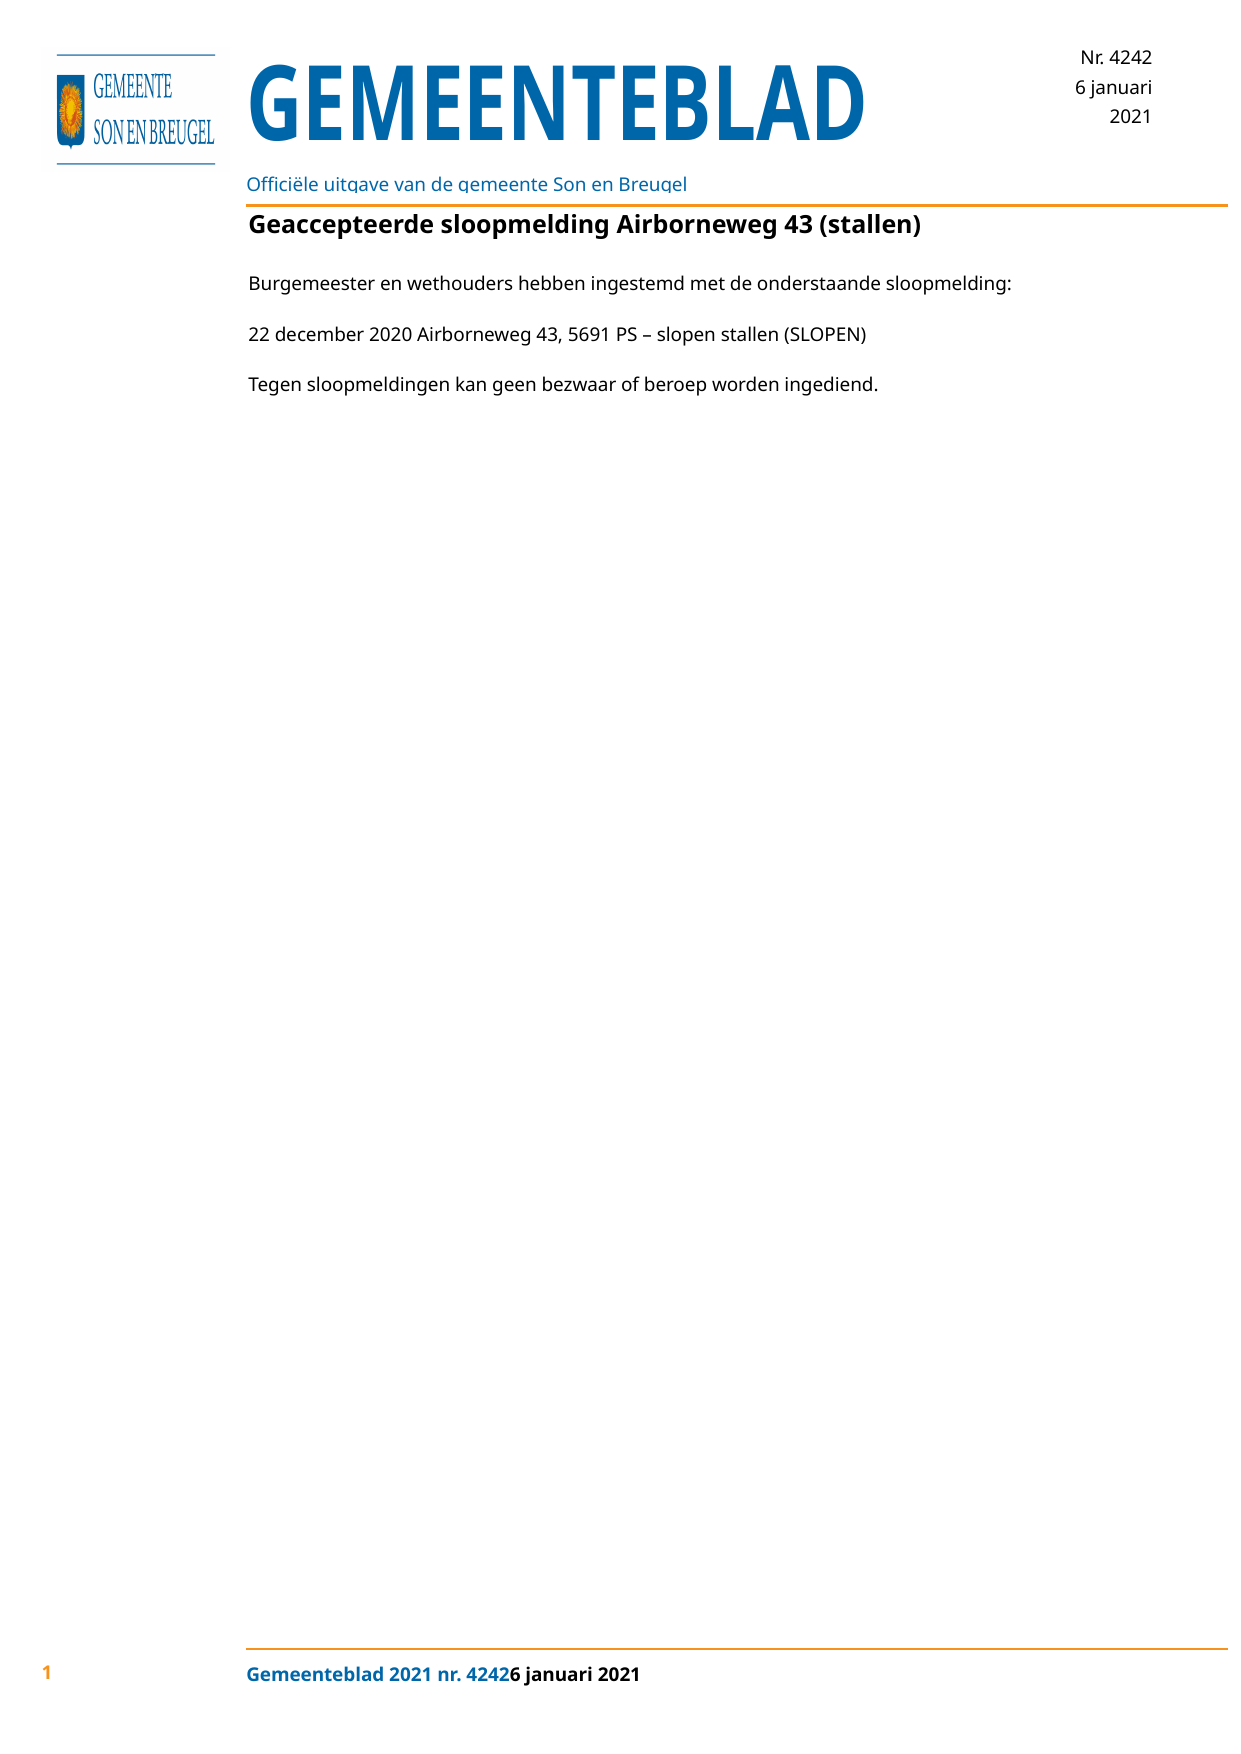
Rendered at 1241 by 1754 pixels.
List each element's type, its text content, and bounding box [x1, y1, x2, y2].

text Tegen sloopmeldingen kan geen bezwaar of beroep worden ingediend. [248, 371, 1152, 397]
picture [41, 47, 231, 172]
text 22 december 2020 Airborneweg 43, 5691 PS – slopen stallen (SLOPEN) [248, 321, 1152, 346]
text Burgemeester en wethouders hebben ingestemd met de onderstaande sloopmelding: [248, 270, 1152, 296]
text Geaccepteerde sloopmelding Airborneweg 43 (stallen) [248, 207, 1152, 241]
